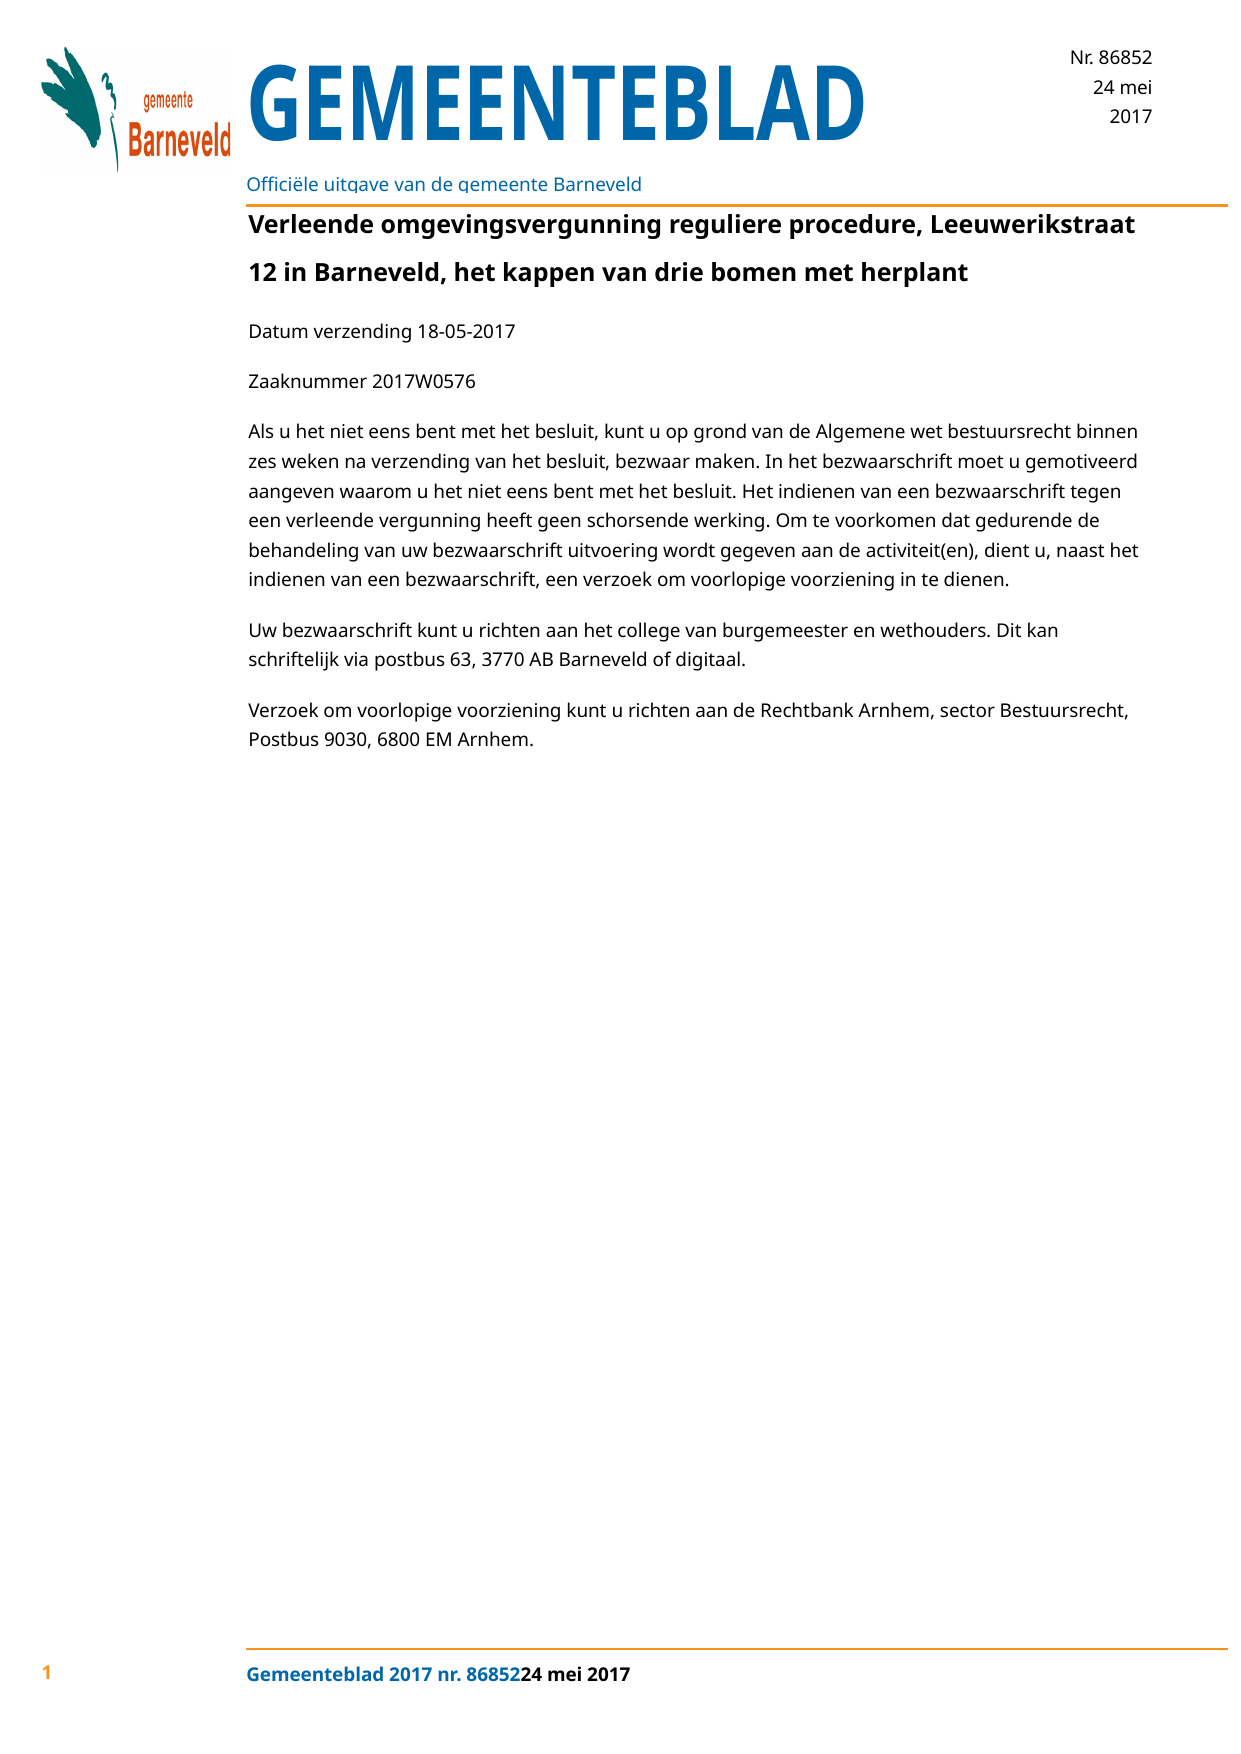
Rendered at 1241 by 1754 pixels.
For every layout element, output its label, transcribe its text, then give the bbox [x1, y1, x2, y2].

text Verzoek om voorlopige voorziening kunt u richten aan de Rechtbank Arnhem, sector Bestuursrecht, Postbus 9030, 6800 EM Arnhem. [248, 697, 1152, 752]
picture [41, 47, 231, 172]
text Uw bezwaarschrift kunt u richten aan het college van burgemeester en wethouders. Dit kan schriftelijk via postbus 63, 3770 AB Barneveld of digitaal. [248, 617, 1152, 672]
text Datum verzending 18-05-2017 [248, 318, 1152, 344]
text Verleende omgevingsvergunning reguliere procedure, Leeuwerikstraat 12 in Barneveld, het kappen van drie bomen met herplant [248, 207, 1152, 288]
text Als u het niet eens bent met het besluit, kunt u op grond van de Algemene wet bestuursrecht binnen zes weken na verzending van het besluit, bezwaar maken. In het bezwaarschrift moet u gemotiveerd aangeven waarom u het niet eens bent met het besluit. Het indienen van een bezwaarschrift tegen een verleende vergunning heeft geen schorsende werking. Om te voorkomen dat gedurende de behandeling van uw bezwaarschrift uitvoering wordt gegeven aan de activiteit(en), dient u, naast het indienen van een bezwaarschrift, een verzoek om voorlopige voorziening in te dienen. [248, 419, 1152, 592]
text Zaaknummer 2017W0576 [248, 368, 1152, 394]
